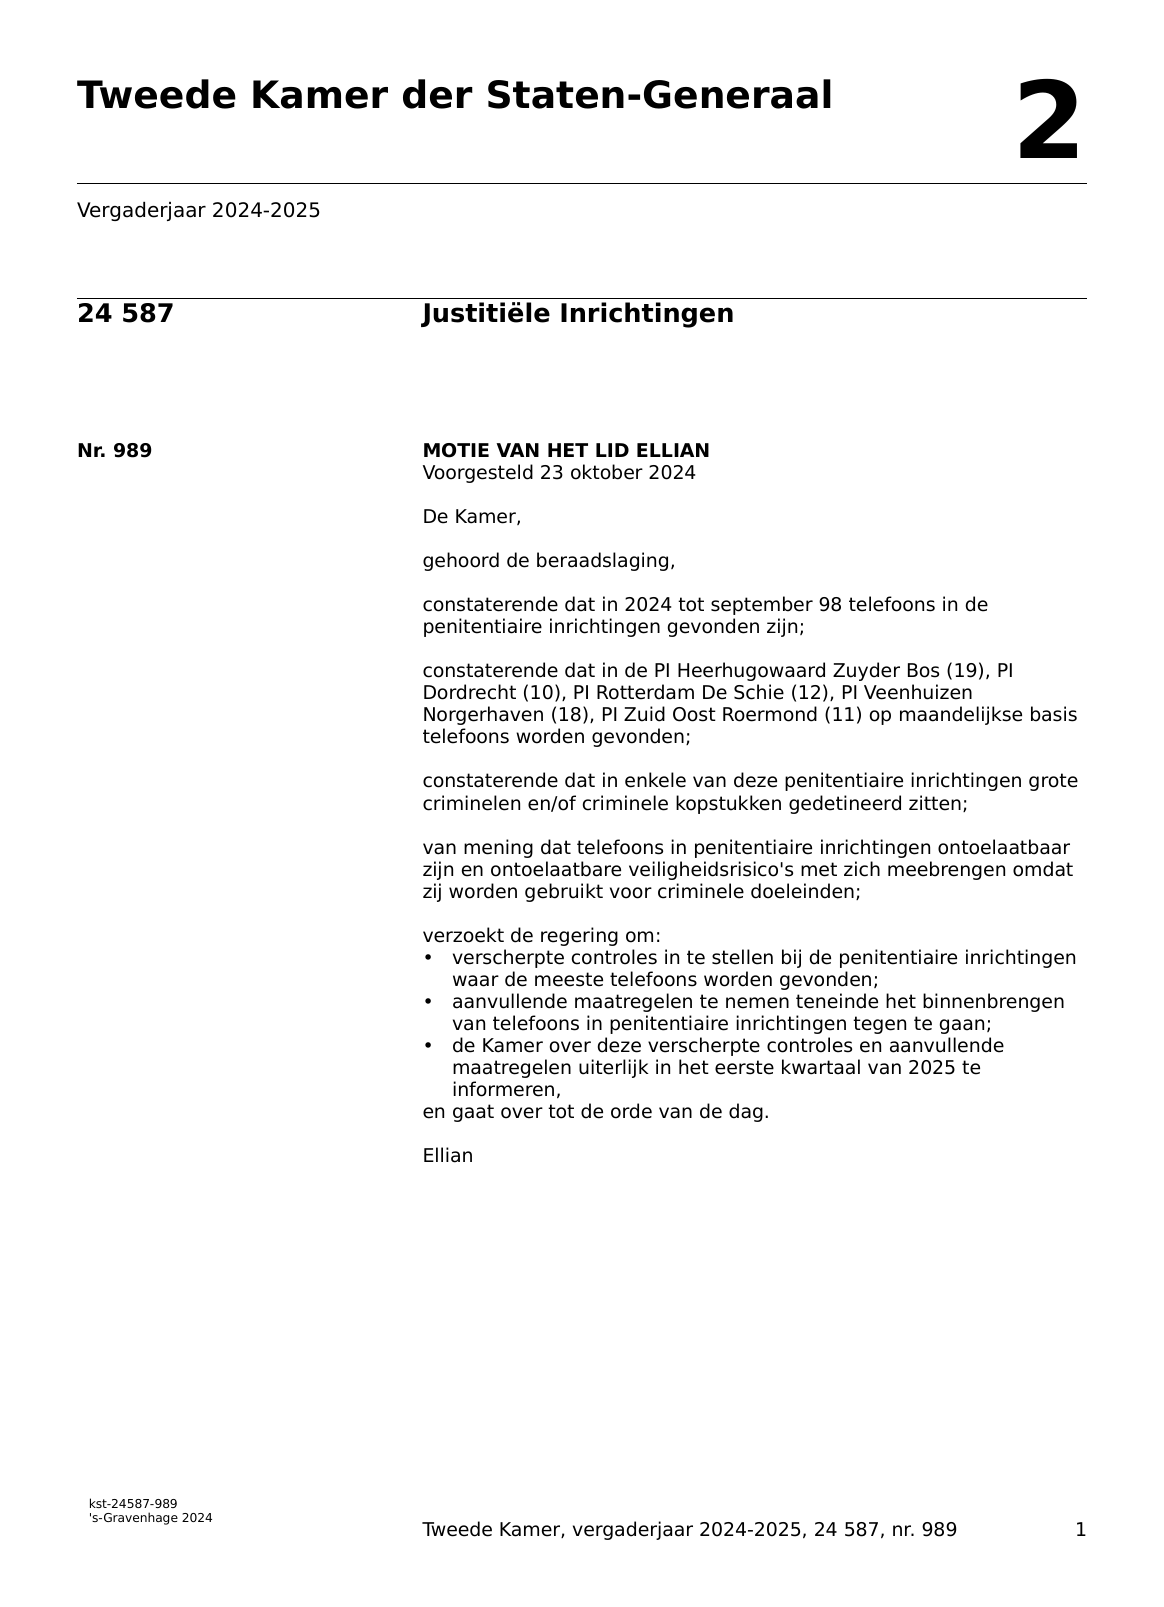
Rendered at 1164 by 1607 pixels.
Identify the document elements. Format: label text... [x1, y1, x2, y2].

text constaterende dat in enkele van deze penitentiaire inrichtingen grote criminelen en/of criminele kopstukken gedetineerd zitten; [422, 770, 1087, 814]
text 's-Gravenhage 2024 [88, 1511, 323, 1525]
table_cell Vergaderjaar 2024-2025 [77, 184, 1087, 298]
text gehoord de beraadslaging, [422, 550, 1087, 572]
text constaterende dat in 2024 tot september 98 telefoons in de penitentiaire inrichtingen gevonden zijn; [422, 594, 1087, 638]
table_header Tweede Kamer der Staten-Generaal [77, 59, 886, 183]
table_header 2 [886, 59, 1087, 183]
text De Kamer, [422, 506, 1087, 528]
text • verscherpte controles in te stellen bij de penitentiaire inrichtingen waar de meeste telefoons worden gevonden; [422, 947, 1087, 991]
text • de Kamer over deze verscherpte controles en aanvullende maatregelen uiterlijk in het eerste kwartaal van 2025 te informeren, [422, 1034, 1087, 1101]
subtitle Nr. 989 MOTIE VAN HET LID ELLIAN [77, 440, 1087, 462]
text van mening dat telefoons in penitentiaire inrichtingen ontoelaatbaar zijn en ontoelaatbare veiligheidsrisico's met zich meebrengen omdat zij worden gebruikt voor criminele doeleinden; [422, 837, 1087, 902]
text kst-24587-989 [88, 1497, 323, 1511]
text verzoekt de regering om: [422, 925, 1087, 947]
text Voorgesteld 23 oktober 2024 [422, 462, 1087, 484]
text • aanvullende maatregelen te nemen teneinde het binnenbrengen van telefoons in penitentiaire inrichtingen tegen te gaan; [422, 991, 1087, 1034]
text en gaat over tot de orde van de dag. [422, 1101, 1087, 1122]
text constaterende dat in de PI Heerhugowaard Zuyder Bos (19), PI Dordrecht (10), PI Rotterdam De Schie (12), PI Veenhuizen Norgerhaven (18), PI Zuid Oost Roermond (11) op maandelijkse basis telefoons worden gevonden; [422, 660, 1087, 748]
subtitle 24 587 Justitiële Inrichtingen [77, 299, 1087, 329]
text Ellian [422, 1145, 1087, 1167]
